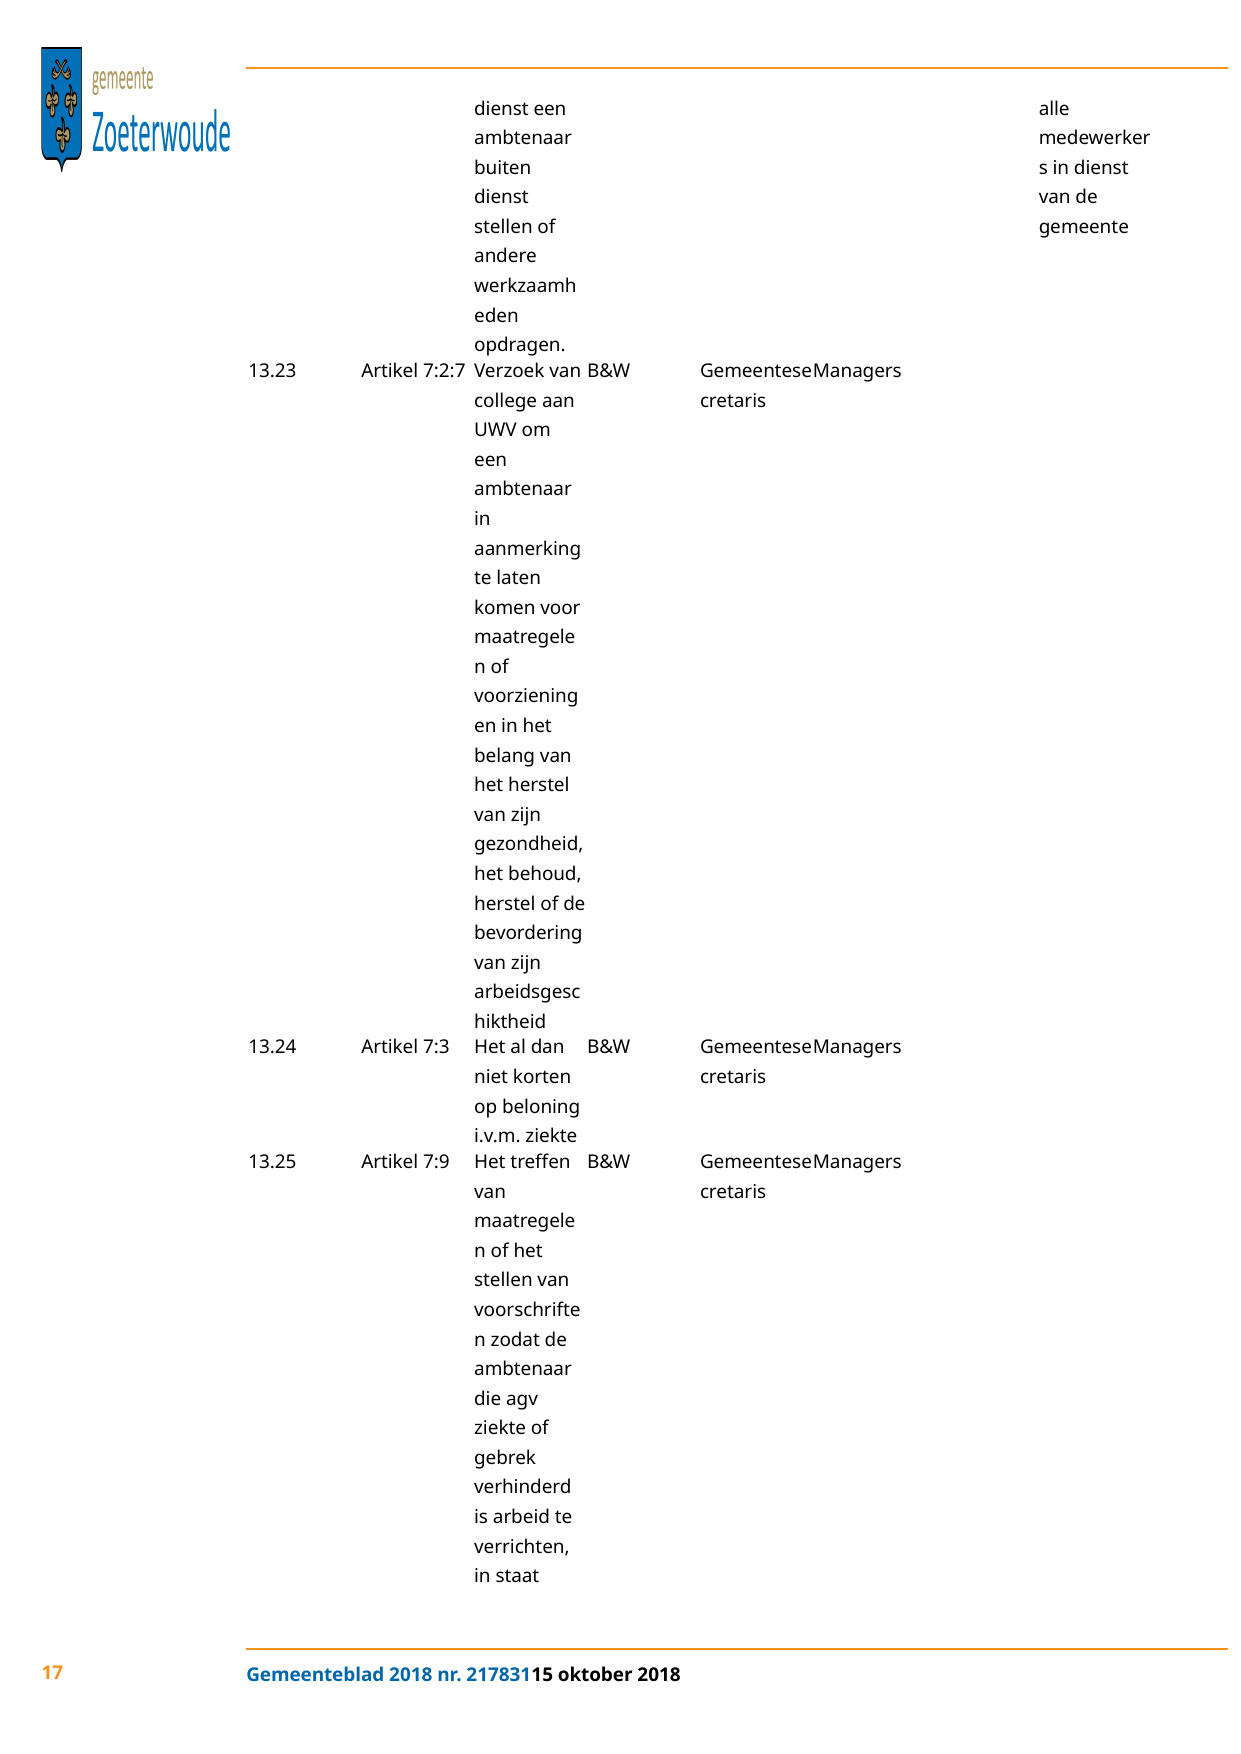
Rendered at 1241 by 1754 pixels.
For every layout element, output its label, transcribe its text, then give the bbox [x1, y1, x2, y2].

table_cell Artikel 7:9 [361, 1148, 474, 1588]
table_cell [926, 357, 1038, 1034]
table_cell B&W [587, 1148, 700, 1588]
table_cell 13.24 [248, 1034, 361, 1148]
table_cell Artikel 7:2:7 [361, 357, 474, 1034]
table_cell Gemeentesecretaris [700, 1148, 813, 1588]
table_cell B&W [587, 357, 700, 1034]
table_cell [1039, 1148, 1152, 1588]
table_cell alle medewerkers in dienst van de gemeente [1039, 95, 1152, 357]
table_cell Gemeentesecretaris [700, 1034, 813, 1148]
table_cell Het al dan niet korten op beloning i.v.m. ziekte [474, 1034, 587, 1148]
table_cell Gemeentesecretaris [700, 357, 813, 1034]
table_cell [1039, 1034, 1152, 1148]
table_cell [926, 1148, 1038, 1588]
table_cell dienst een ambtenaar buiten dienst stellen of andere werkzaamheden opdragen. [474, 95, 587, 357]
table_cell Verzoek van college aan UWV om een ambtenaar in aanmerking te laten komen voor maatregelen of voorzieningen in het belang van het herstel van zijn gezondheid, het behoud, herstel of de bevordering van zijn arbeidsgeschiktheid [474, 357, 587, 1034]
table_cell [248, 95, 361, 357]
table_cell Het treffen van maatregelen of het stellen van voorschriften zodat de ambtenaar die agv ziekte of gebrek verhinderd is arbeid te verrichten, in staat [474, 1148, 587, 1588]
picture [41, 47, 231, 172]
table_cell [1039, 357, 1152, 1034]
table_cell [587, 95, 700, 357]
table_cell [813, 95, 926, 357]
table_cell Managers [813, 1148, 926, 1588]
table_cell [700, 95, 813, 357]
table_cell Artikel 7:3 [361, 1034, 474, 1148]
table_cell B&W [587, 1034, 700, 1148]
table_cell [926, 95, 1038, 357]
table_cell [926, 1034, 1038, 1148]
table_cell Managers [813, 1034, 926, 1148]
table_cell 13.23 [248, 357, 361, 1034]
table_cell 13.25 [248, 1148, 361, 1588]
table_cell Managers [813, 357, 926, 1034]
table_cell [361, 95, 474, 357]
